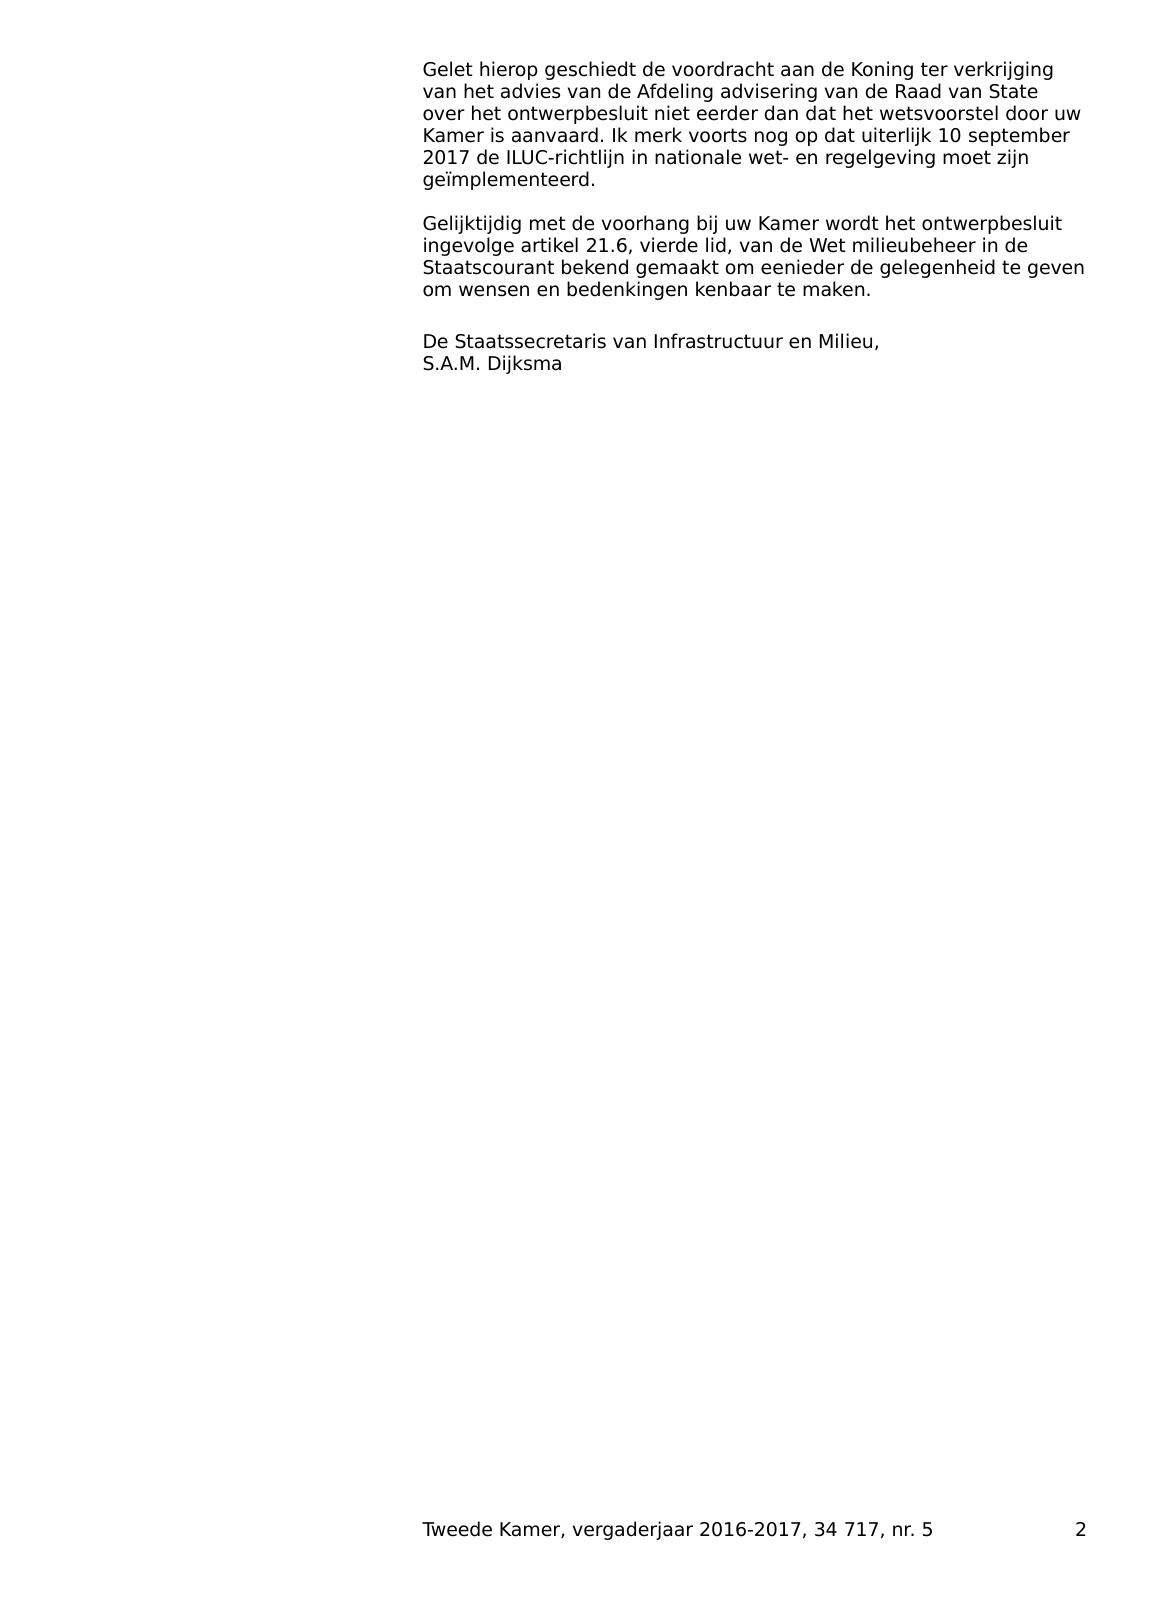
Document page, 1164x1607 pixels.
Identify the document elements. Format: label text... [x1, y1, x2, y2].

text De Staatssecretaris van Infrastructuur en Milieu, S.A.M. Dijksma [422, 331, 1087, 375]
text Gelet hierop geschiedt de voordracht aan de Koning ter verkrijging van het advies van de Afdeling advisering van de Raad van State over het ontwerpbesluit niet eerder dan dat het wetsvoorstel door uw Kamer is aanvaard. Ik merk voorts nog op dat uiterlijk 10 september 2017 de ILUC-richtlijn in nationale wet- en regelgeving moet zijn geïmplementeerd. [422, 59, 1087, 191]
text Gelijktijdig met de voorhang bij uw Kamer wordt het ontwerpbesluit ingevolge artikel 21.6, vierde lid, van de Wet milieubeheer in de Staatscourant bekend gemaakt om eenieder de gelegenheid te geven om wensen en bedenkingen kenbaar te maken. [422, 213, 1087, 301]
